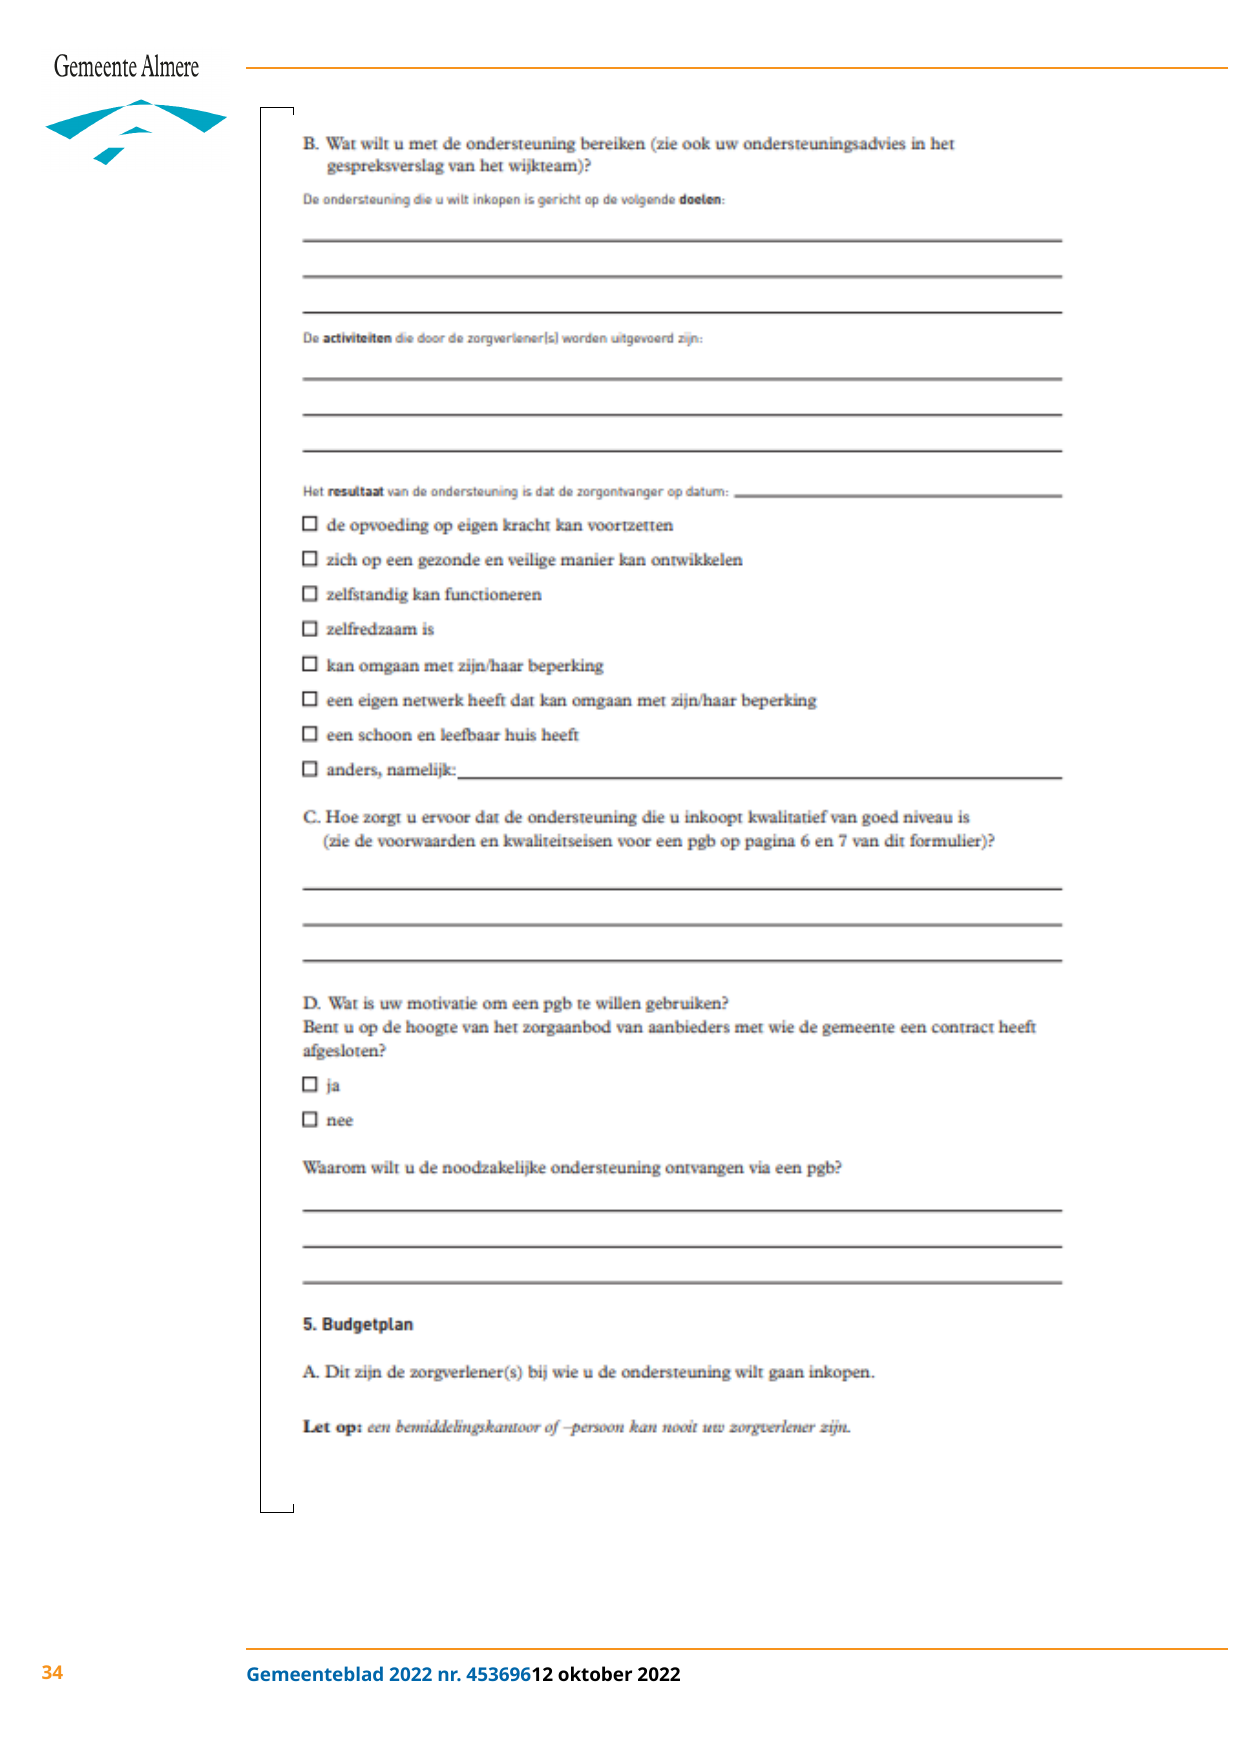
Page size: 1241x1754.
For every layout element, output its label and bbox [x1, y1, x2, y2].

picture [268, 115, 1110, 1504]
picture [41, 47, 231, 172]
